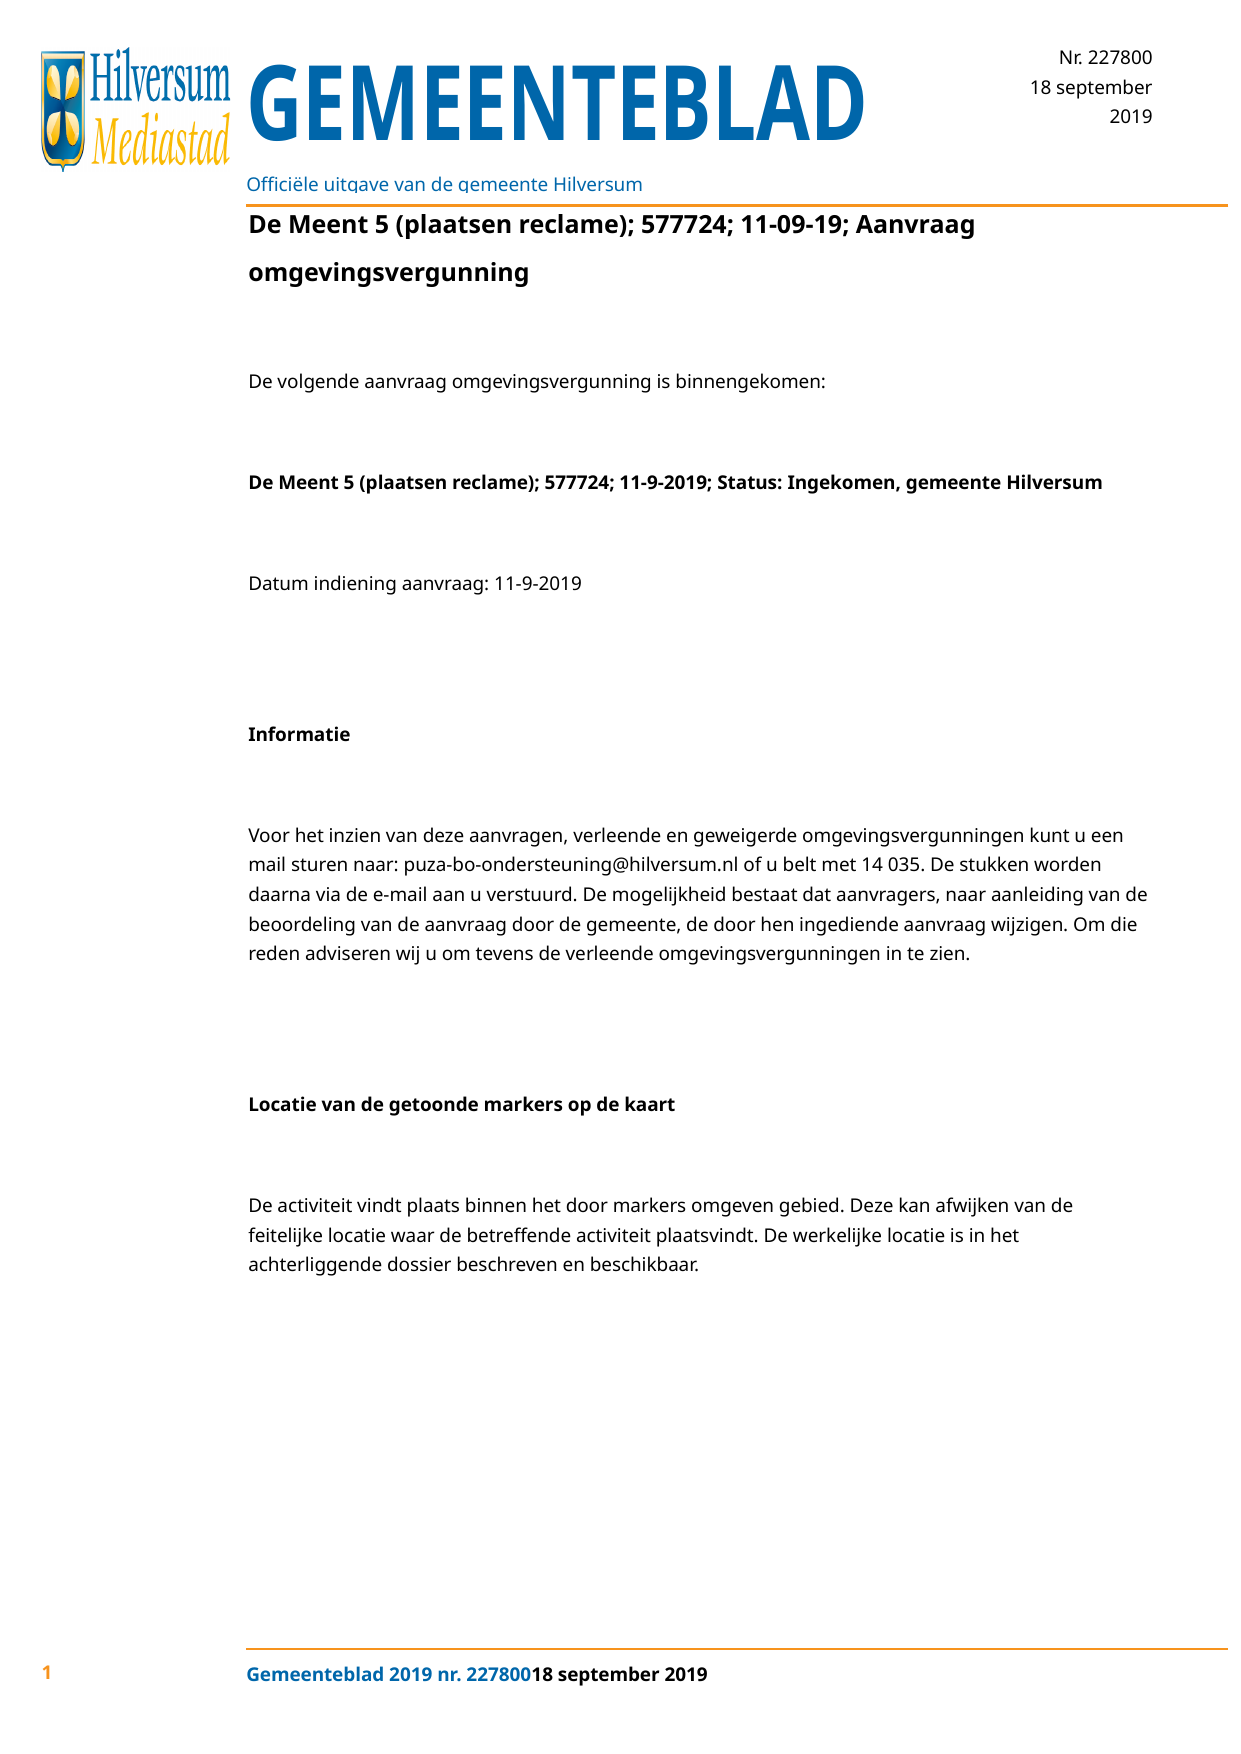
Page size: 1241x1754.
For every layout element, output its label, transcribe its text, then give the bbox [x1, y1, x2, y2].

text Voor het inzien van deze aanvragen, verleende en geweigerde omgevingsvergunningen kunt u een mail sturen naar: puza-bo-ondersteuning@hilversum.nl of u belt met 14 035. De stukken worden daarna via de e-mail aan u verstuurd. De mogelijkheid bestaat dat aanvragers, naar aanleiding van de beoordeling van de aanvraag door de gemeente, de door hen ingediende aanvraag wijzigen. Om die reden adviseren wij u om tevens de verleende omgevingsvergunningen in te zien. [248, 822, 1152, 966]
text Informatie [248, 721, 1152, 747]
text De activiteit vindt plaats binnen het door markers omgeven gebied. Deze kan afwijken van de feitelijke locatie waar de betreffende activiteit plaatsvindt. De werkelijke locatie is in het achterliggende dossier beschreven en beschikbaar. [248, 1192, 1152, 1277]
text De volgende aanvraag omgevingsvergunning is binnengekomen: [248, 368, 1152, 394]
text Locatie van de getoonde markers op de kaart [248, 1092, 1152, 1117]
text De Meent 5 (plaatsen reclame); 577724; 11-9-2019; Status: Ingekomen, gemeente Hilversum [248, 469, 1152, 495]
text Datum indiening aanvraag: 11-9-2019 [248, 570, 1152, 596]
text De Meent 5 (plaatsen reclame); 577724; 11-09-19; Aanvraag omgevingsvergunning [248, 207, 1152, 288]
picture [41, 47, 231, 172]
